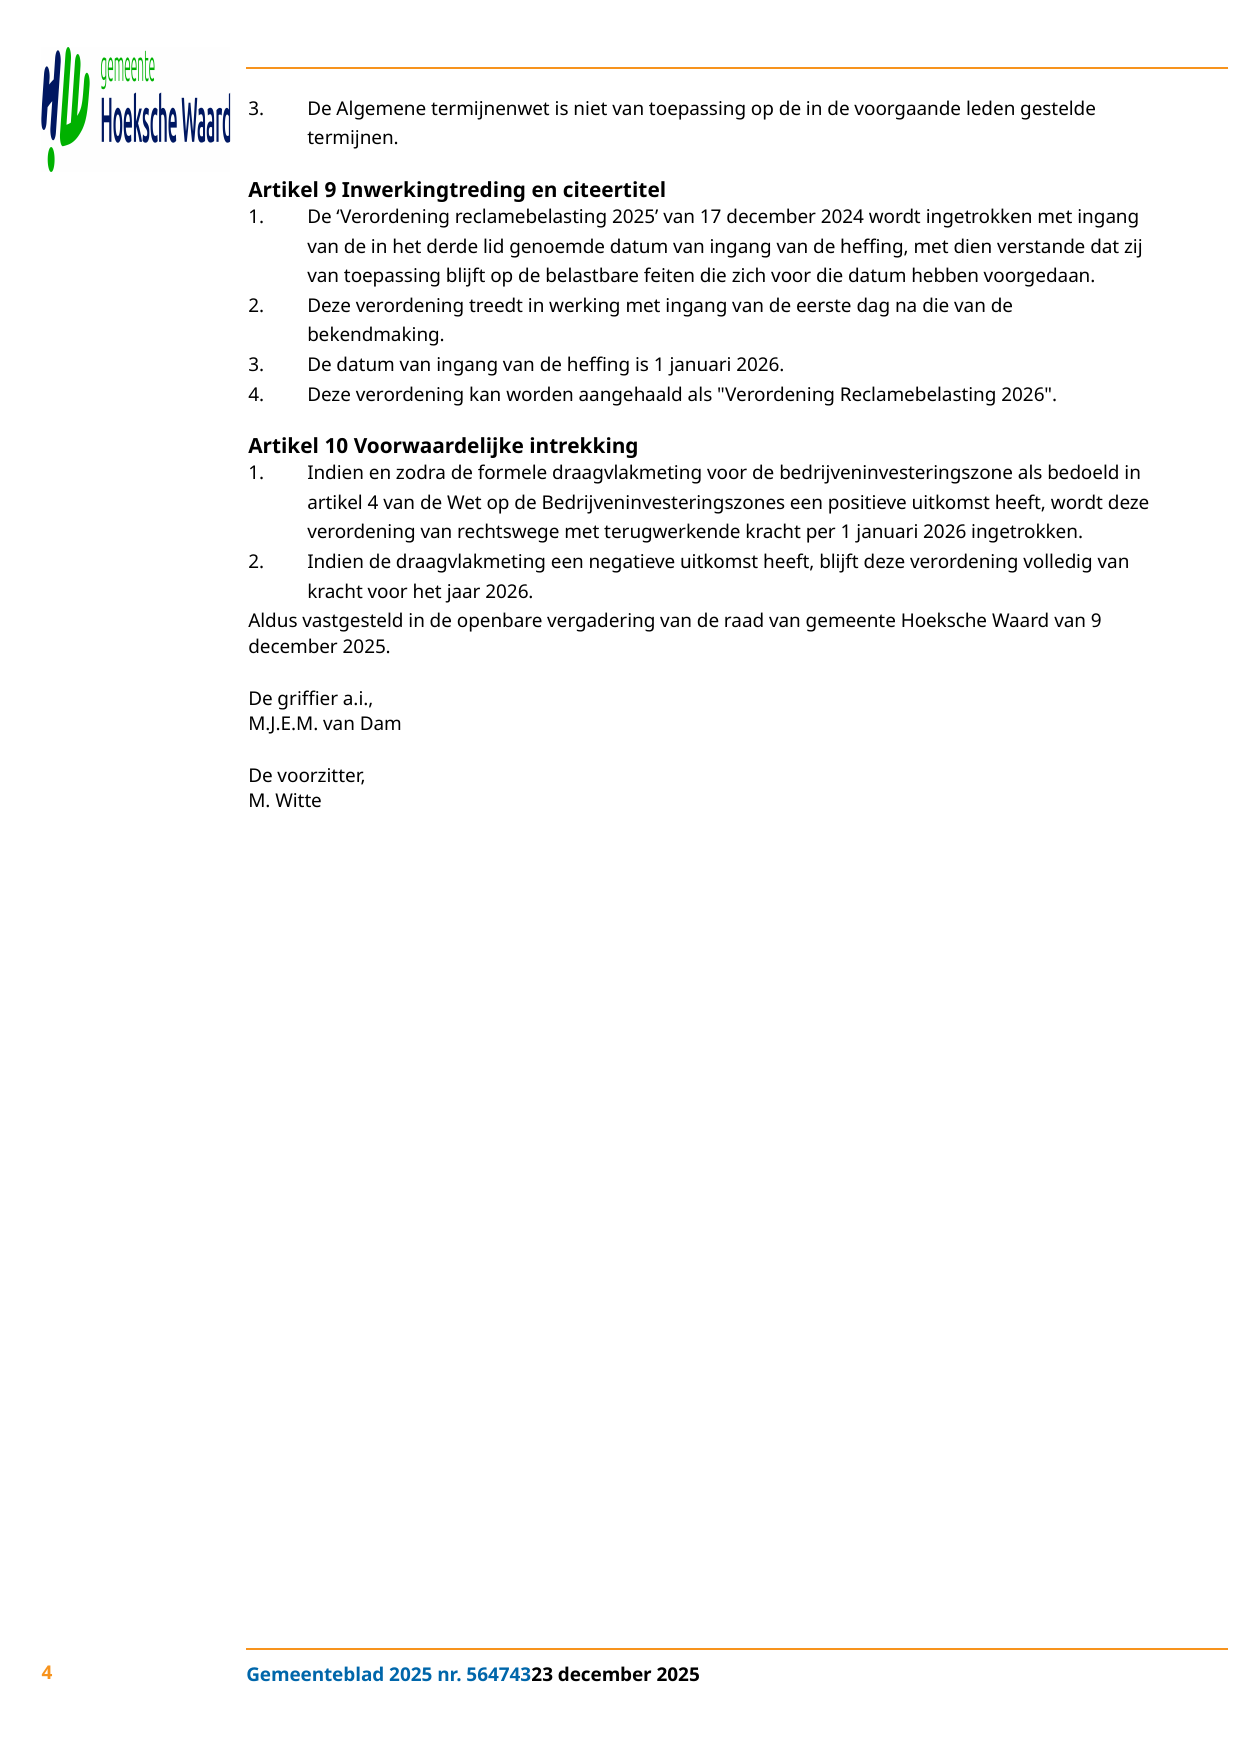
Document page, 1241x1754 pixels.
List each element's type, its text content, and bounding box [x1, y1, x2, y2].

list Indien de draagvlakmeting een negatieve uitkomst heeft, blijft deze verordening volledig van kracht voor het jaar 2026. [248, 548, 1152, 604]
text Aldus vastgesteld in de openbare vergadering van de raad van gemeente Hoeksche Waard van 9 december 2025. [248, 607, 1152, 659]
list Indien en zodra de formele draagvlakmeting voor de bedrijveninvesteringszone als bedoeld in artikel 4 van de Wet op de Bedrijveninvesteringszones een positieve uitkomst heeft, wordt deze verordening van rechtswege met terugwerkende kracht per 1 januari 2026 ingetrokken. [248, 459, 1152, 544]
text De griffier a.i., [248, 685, 1152, 710]
text M. Witte [248, 788, 1152, 813]
text Artikel 10 Voorwaardelijke intrekking [248, 431, 1152, 459]
list De datum van ingang van de heffing is 1 januari 2026. [248, 351, 1152, 377]
list De ‘Verordening reclamebelasting 2025’ van 17 december 2024 wordt ingetrokken met ingang van de in het derde lid genoemde datum van ingang van de heffing, met dien verstande dat zij van toepassing blijft op de belastbare feiten die zich voor die datum hebben voorgedaan. [248, 203, 1152, 288]
text M.J.E.M. van Dam [248, 710, 1152, 736]
picture [41, 47, 231, 172]
list Deze verordening treedt in werking met ingang van de eerste dag na die van de bekendmaking. [248, 292, 1152, 347]
text De voorzitter, [248, 762, 1152, 788]
text Artikel 9 Inwerkingtreding en citeertitel [248, 175, 1152, 203]
list De Algemene termijnenwet is niet van toepassing op de in de voorgaande leden gestelde termijnen. [248, 95, 1152, 150]
list Deze verordening kan worden aangehaald als "Verordening Reclamebelasting 2026". [248, 381, 1152, 406]
